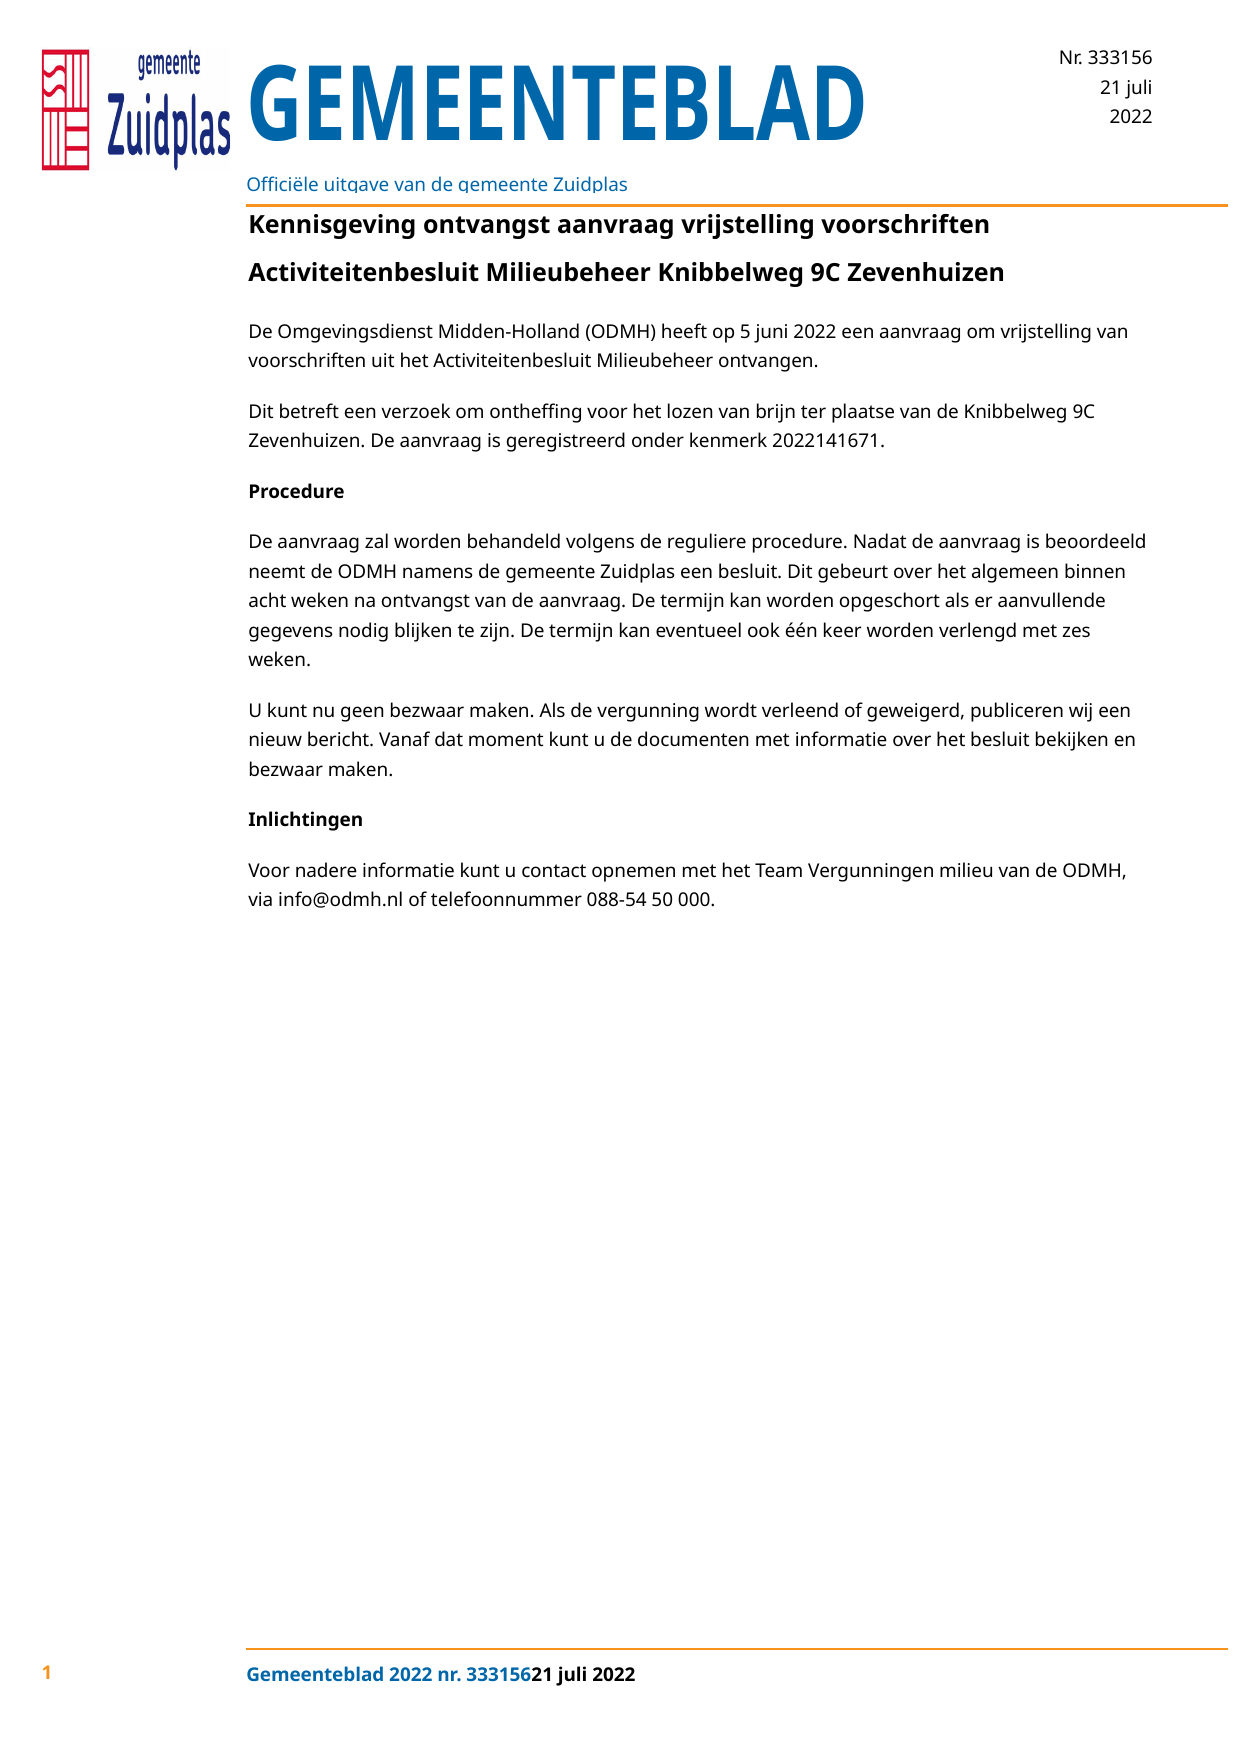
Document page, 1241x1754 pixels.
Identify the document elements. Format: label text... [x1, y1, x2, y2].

text U kunt nu geen bezwaar maken. Als de vergunning wordt verleend of geweigerd, publiceren wij een nieuw bericht. Vanaf dat moment kunt u de documenten met informatie over het besluit bekijken en bezwaar maken. [248, 697, 1152, 782]
text Voor nadere informatie kunt u contact opnemen met het Team Vergunningen milieu van de ODMH, via info@odmh.nl of telefoonnummer 088-54 50 000. [248, 857, 1152, 912]
text Dit betreft een verzoek om ontheffing voor het lozen van brijn ter plaatse van de Knibbelweg 9C Zevenhuizen. De aanvraag is geregistreerd onder kenmerk 2022141671. [248, 398, 1152, 453]
text De Omgevingsdienst Midden-Holland (ODMH) heeft op 5 juni 2022 een aanvraag om vrijstelling van voorschriften uit het Activiteitenbesluit Milieubeheer ontvangen. [248, 318, 1152, 373]
text Inlichtingen [248, 807, 1152, 832]
text Procedure [248, 478, 1152, 504]
picture [41, 47, 231, 172]
text De aanvraag zal worden behandeld volgens de reguliere procedure. Nadat de aanvraag is beoordeeld neemt de ODMH namens de gemeente Zuidplas een besluit. Dit gebeurt over het algemeen binnen acht weken na ontvangst van de aanvraag. De termijn kan worden opgeschort als er aanvullende gegevens nodig blijken te zijn. De termijn kan eventueel ook één keer worden verlengd met zes weken. [248, 528, 1152, 672]
text Kennisgeving ontvangst aanvraag vrijstelling voorschriften Activiteitenbesluit Milieubeheer Knibbelweg 9C Zevenhuizen [248, 207, 1152, 288]
